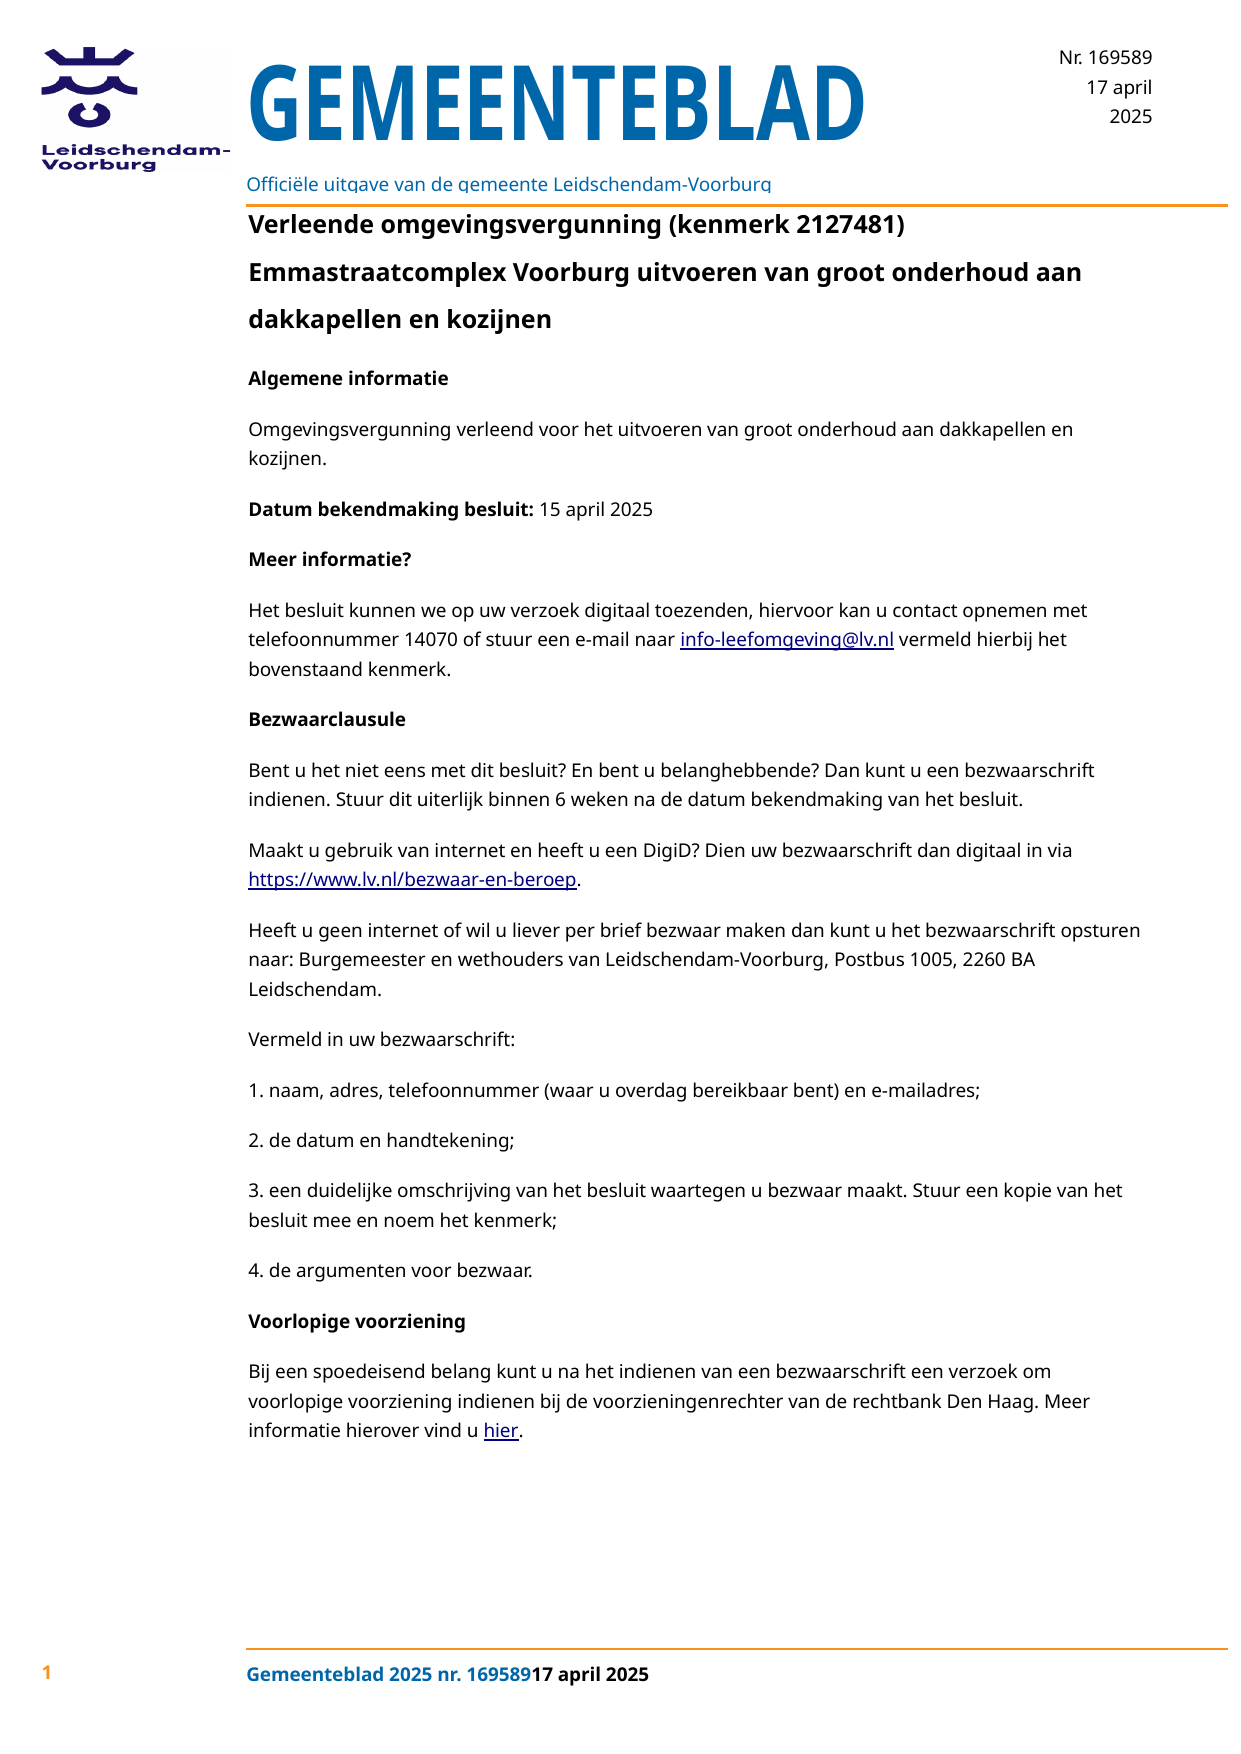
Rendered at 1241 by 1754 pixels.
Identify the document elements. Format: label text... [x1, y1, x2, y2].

text 4. de argumenten voor bezwaar. [248, 1258, 1152, 1283]
text Algemene informatie [248, 366, 1152, 391]
text Verleende omgevingsvergunning (kenmerk 2127481) Emmastraatcomplex Voorburg uitvoeren van groot onderhoud aan dakkapellen en kozijnen [248, 207, 1152, 336]
text 1. naam, adres, telefoonnummer (waar u overdag bereikbaar bent) en e-mailadres; [248, 1077, 1152, 1102]
text Vermeld in uw bezwaarschrift: [248, 1026, 1152, 1052]
text Maakt u gebruik van internet en heeft u een DigiD? Dien uw bezwaarschrift dan digitaal in via https://www.lv.nl/bezwaar-en-beroep. [248, 837, 1152, 892]
text Heeft u geen internet of wil u liever per brief bezwaar maken dan kunt u het bezwaarschrift opsturen naar: Burgemeester en wethouders van Leidschendam-Voorburg, Postbus 1005, 2260 BA Leidschendam. [248, 917, 1152, 1002]
text 2. de datum en handtekening; [248, 1127, 1152, 1153]
text Voorlopige voorziening [248, 1308, 1152, 1334]
text 3. een duidelijke omschrijving van het besluit waartegen u bezwaar maakt. Stuur een kopie van het besluit mee en noem het kenmerk; [248, 1178, 1152, 1233]
text Bezwaarclausule [248, 706, 1152, 732]
text Het besluit kunnen we op uw verzoek digitaal toezenden, hiervoor kan u contact opnemen met telefoonnummer 14070 of stuur een e-mail naar info-leefomgeving@lv.nl vermeld hierbij het bovenstaand kenmerk. [248, 597, 1152, 682]
text Omgevingsvergunning verleend voor het uitvoeren van groot onderhoud aan dakkapellen en kozijnen. [248, 416, 1152, 471]
text Meer informatie? [248, 546, 1152, 572]
text Bent u het niet eens met dit besluit? En bent u belanghebbende? Dan kunt u een bezwaarschrift indienen. Stuur dit uiterlijk binnen 6 weken na de datum bekendmaking van het besluit. [248, 757, 1152, 812]
picture [41, 47, 231, 172]
text Bij een spoedeisend belang kunt u na het indienen van een bezwaarschrift een verzoek om voorlopige voorziening indienen bij de voorzieningenrechter van de rechtbank Den Haag. Meer informatie hierover vind u hier. [248, 1358, 1152, 1443]
text Datum bekendmaking besluit: 15 april 2025 [248, 496, 1152, 522]
